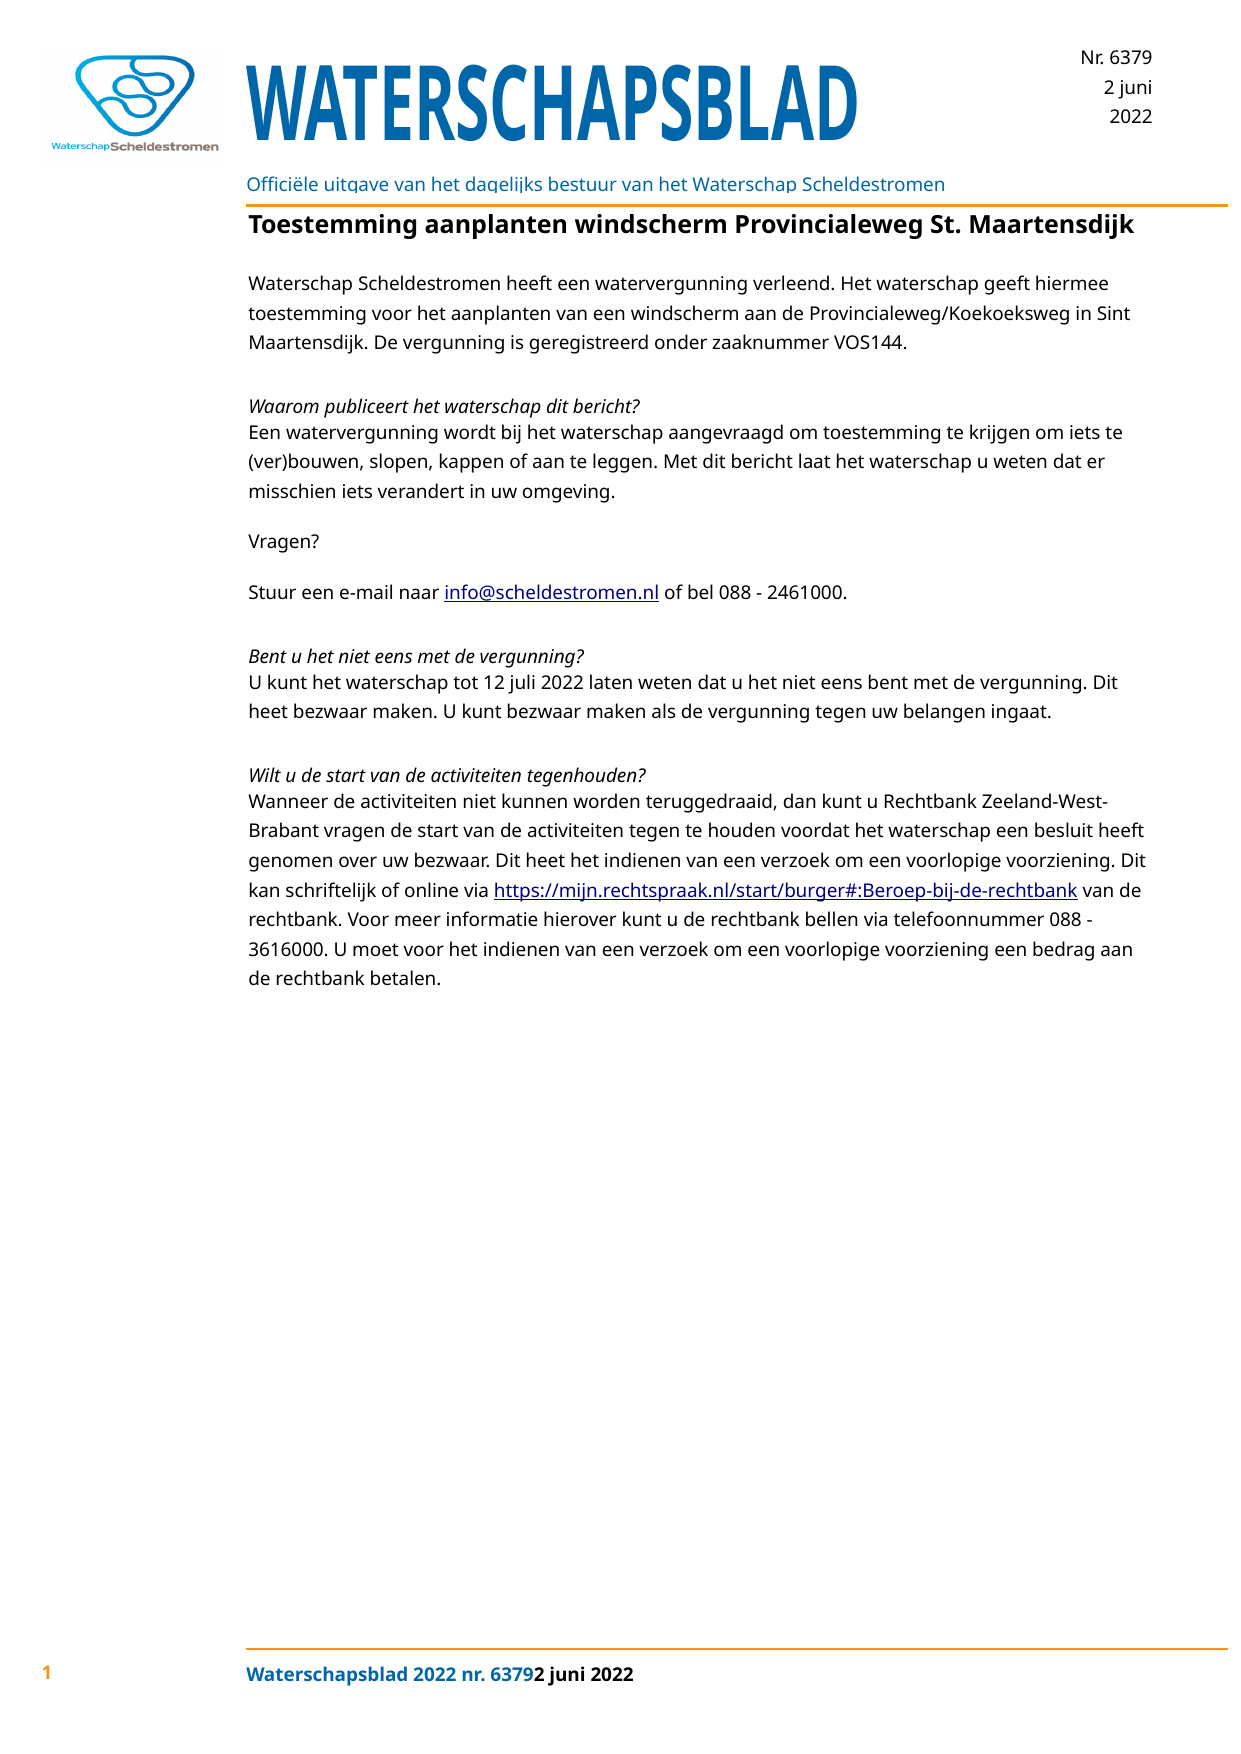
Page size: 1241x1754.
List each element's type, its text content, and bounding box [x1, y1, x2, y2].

text Stuur een e-mail naar info@scheldestromen.nl of bel 088 - 2461000. [248, 579, 1152, 605]
text Toestemming aanplanten windscherm Provincialeweg St. Maartensdijk [248, 207, 1152, 241]
text Een watervergunning wordt bij het waterschap aangevraagd om toestemming te krijgen om iets te (ver)bouwen, slopen, kappen of aan te leggen. Met dit bericht laat het waterschap u weten dat er misschien iets verandert in uw omgeving. [248, 419, 1152, 504]
text U kunt het waterschap tot 12 juli 2022 laten weten dat u het niet eens bent met de vergunning. Dit heet bezwaar maken. U kunt bezwaar maken als de vergunning tegen uw belangen ingaat. [248, 669, 1152, 724]
text Wilt u de start van de activiteiten tegenhouden? [248, 762, 1152, 788]
text Wanneer de activiteiten niet kunnen worden teruggedraaid, dan kunt u Rechtbank Zeeland-West-Brabant vragen de start van de activiteiten tegen te houden voordat het waterschap een besluit heeft genomen over uw bezwaar. Dit heet het indienen van een verzoek om een voorlopige voorziening. Dit kan schriftelijk of online via https://mijn.rechtspraak.nl/start/burger#:Beroep-bij-de-rechtbank van de rechtbank. Voor meer informatie hierover kunt u de rechtbank bellen via telefoonnummer 088 - 3616000. U moet voor het indienen van een verzoek om een voorlopige voorziening een bedrag aan de rechtbank betalen. [248, 788, 1152, 991]
text Vragen? [248, 529, 1152, 554]
text Bent u het niet eens met de vergunning? [248, 643, 1152, 669]
picture [41, 47, 231, 172]
text Waterschap Scheldestromen heeft een watervergunning verleend. Het waterschap geeft hiermee toestemming voor het aanplanten van een windscherm aan de Provincialeweg/Koekoeksweg in Sint Maartensdijk. De vergunning is geregistreerd onder zaaknummer VOS144. [248, 270, 1152, 355]
text Waarom publiceert het waterschap dit bericht? [248, 393, 1152, 419]
